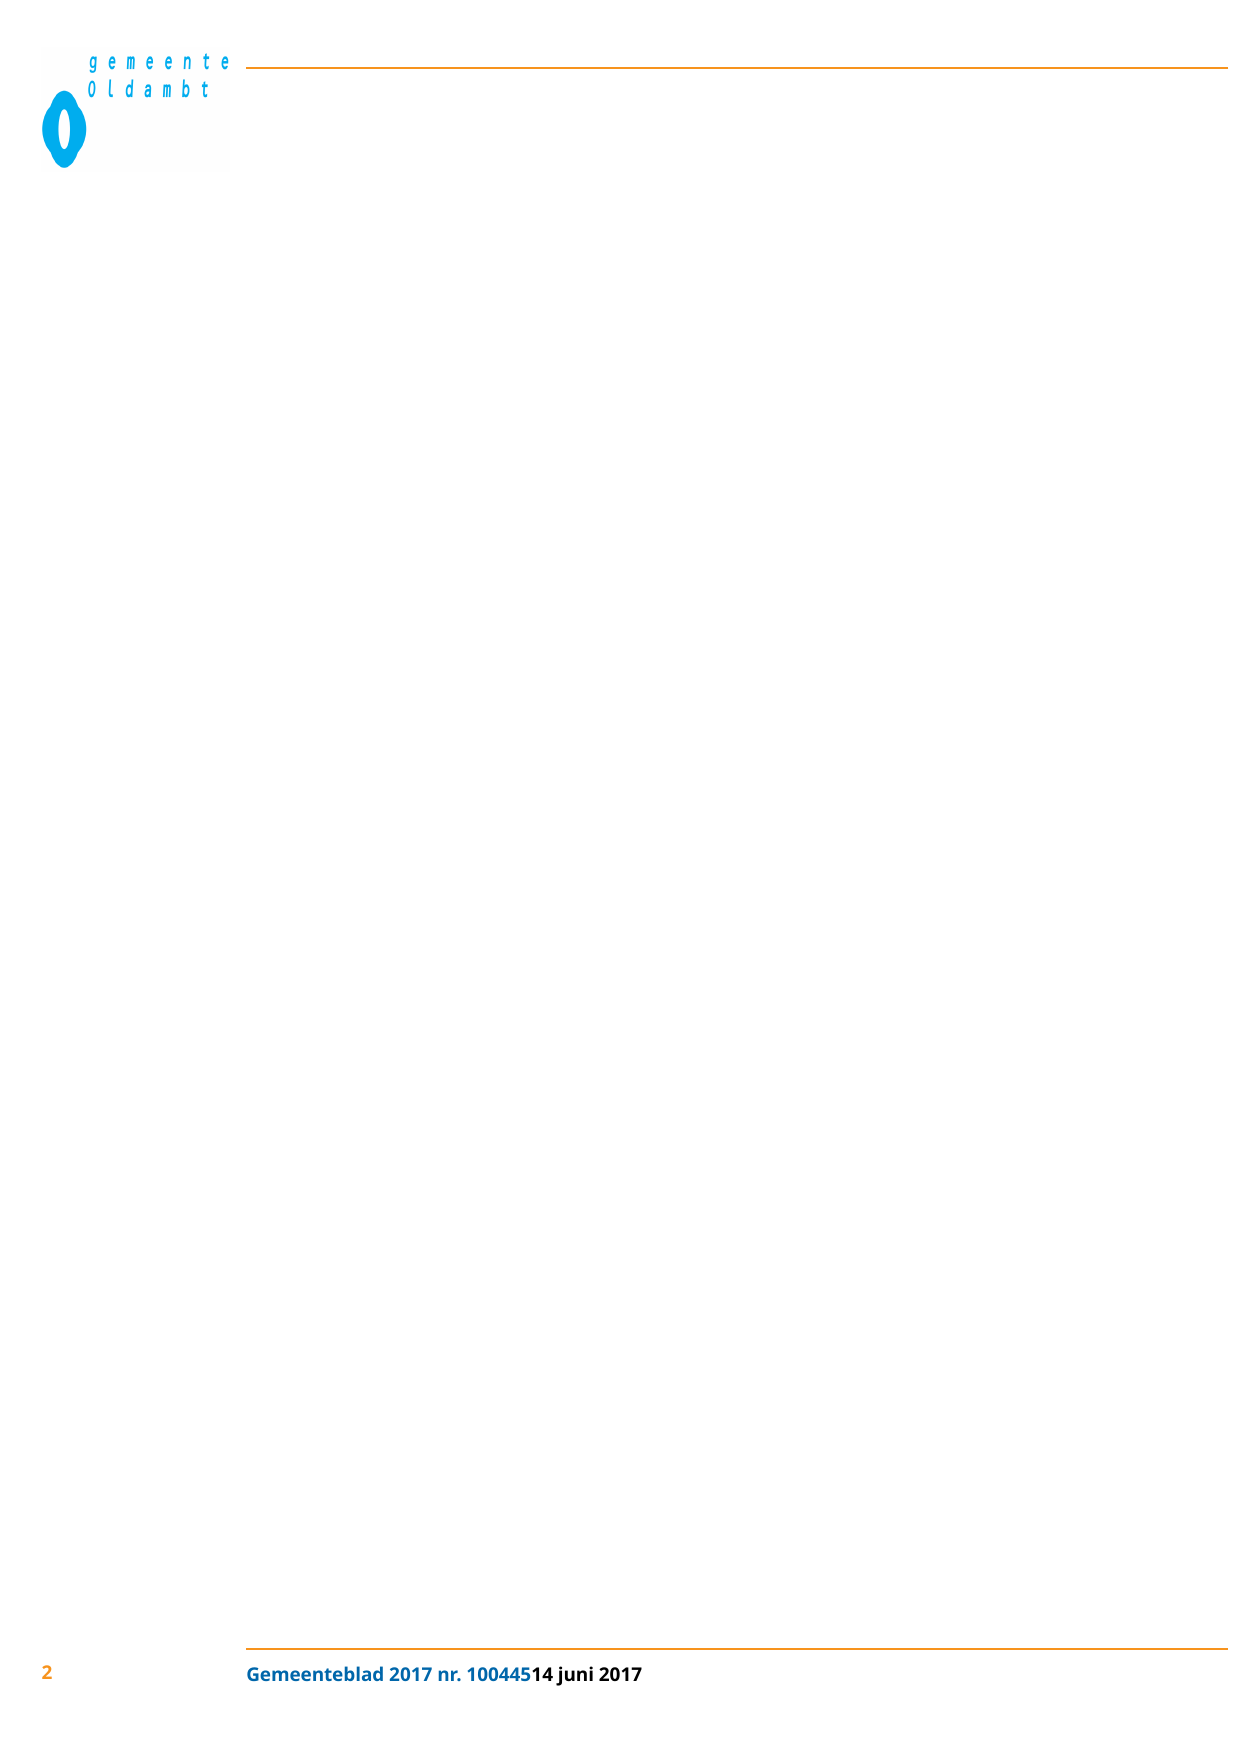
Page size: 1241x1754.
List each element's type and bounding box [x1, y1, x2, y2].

picture [41, 47, 231, 172]
